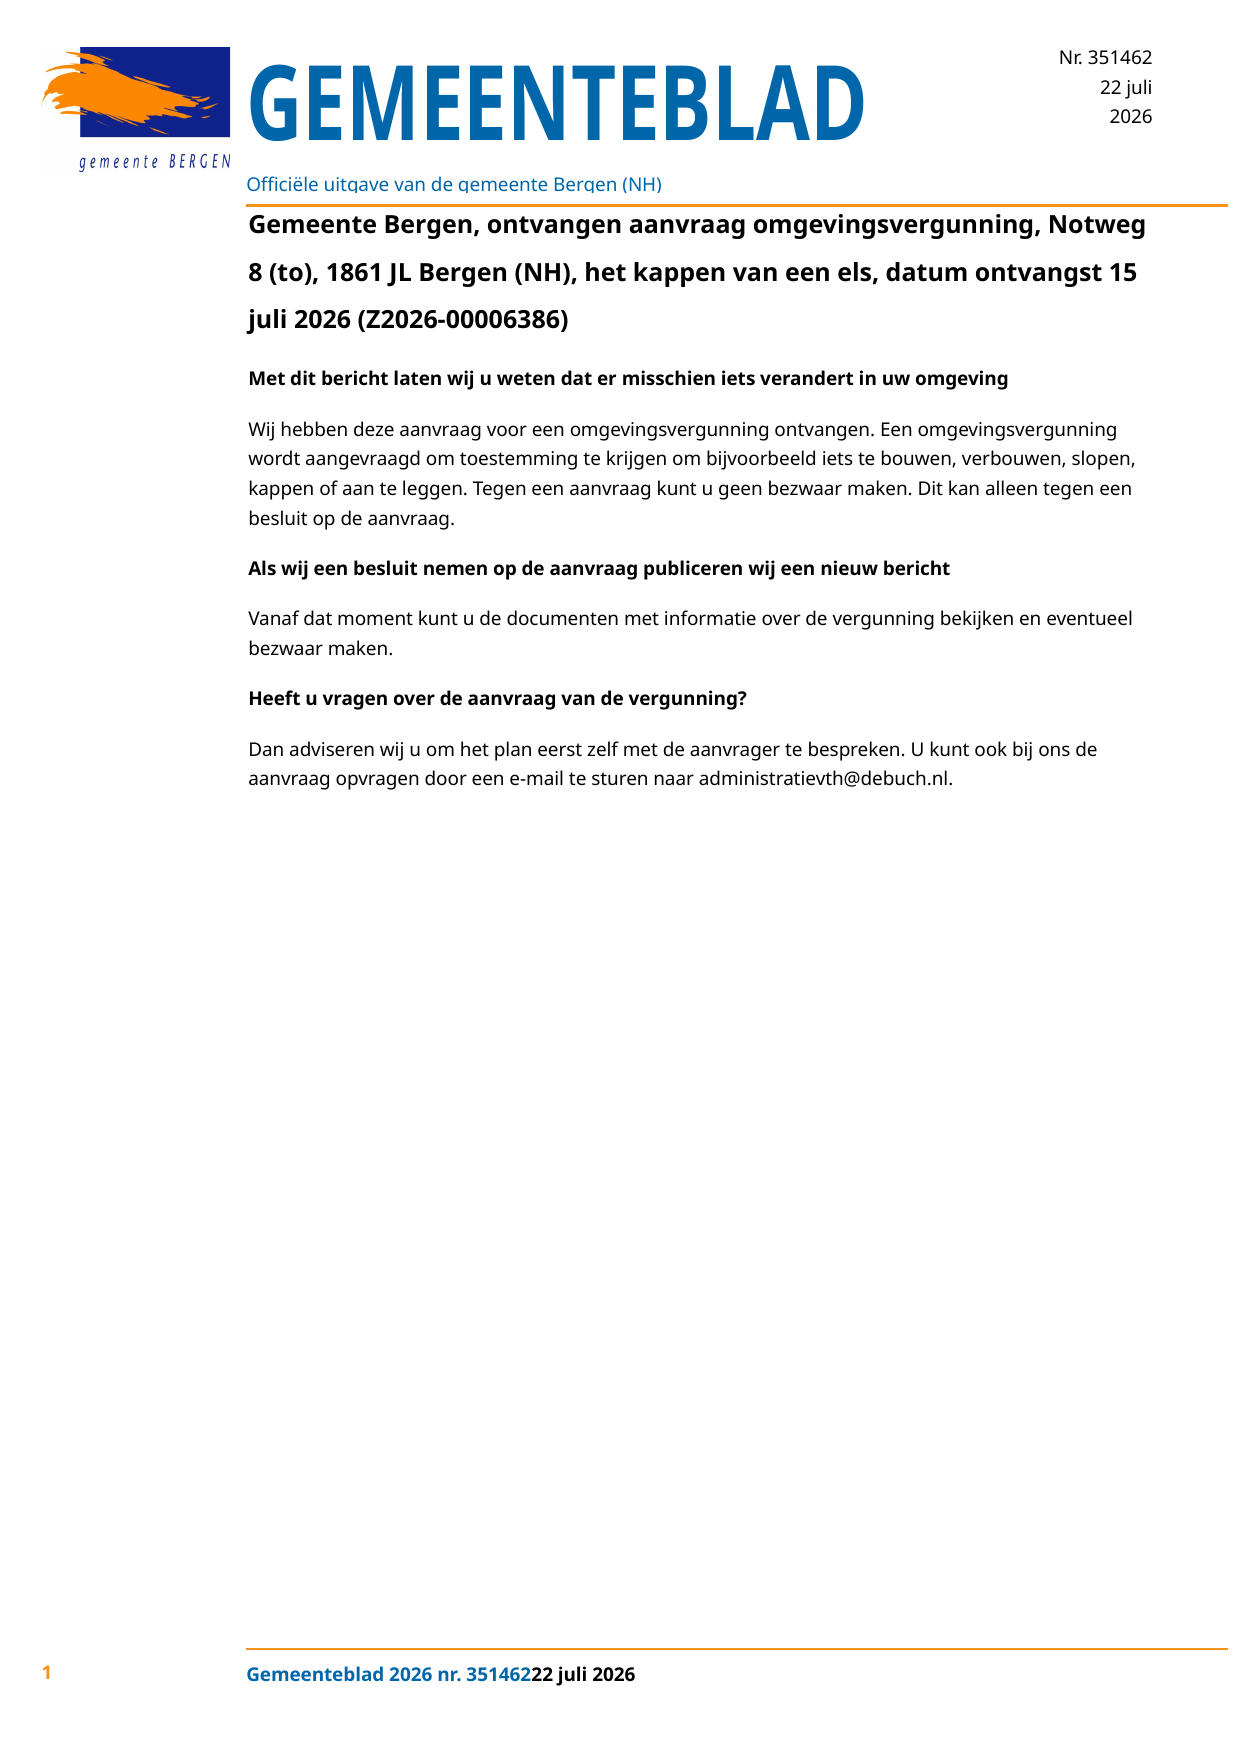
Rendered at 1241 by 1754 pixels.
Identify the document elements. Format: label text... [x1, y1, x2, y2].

text Als wij een besluit nemen op de aanvraag publiceren wij een nieuw bericht [248, 555, 1152, 581]
text Met dit bericht laten wij u weten dat er misschien iets verandert in uw omgeving [248, 366, 1152, 391]
text Heeft u vragen over de aanvraag van de vergunning? [248, 686, 1152, 711]
text Dan adviseren wij u om het plan eerst zelf met de aanvrager te bespreken. U kunt ook bij ons de aanvraag opvragen door een e-mail te sturen naar administratievth@debuch.nl. [248, 736, 1152, 791]
picture [41, 47, 231, 172]
text Vanaf dat moment kunt u de documenten met informatie over de vergunning bekijken en eventueel bezwaar maken. [248, 606, 1152, 661]
text Gemeente Bergen, ontvangen aanvraag omgevingsvergunning, Notweg 8 (to), 1861 JL Bergen (NH), het kappen van een els, datum ontvangst 15 juli 2026 (Z2026-00006386) [248, 207, 1152, 336]
text Wij hebben deze aanvraag voor een omgevingsvergunning ontvangen. Een omgevingsvergunning wordt aangevraagd om toestemming te krijgen om bijvoorbeeld iets te bouwen, verbouwen, slopen, kappen of aan te leggen. Tegen een aanvraag kunt u geen bezwaar maken. Dit kan alleen tegen een besluit op de aanvraag. [248, 416, 1152, 530]
